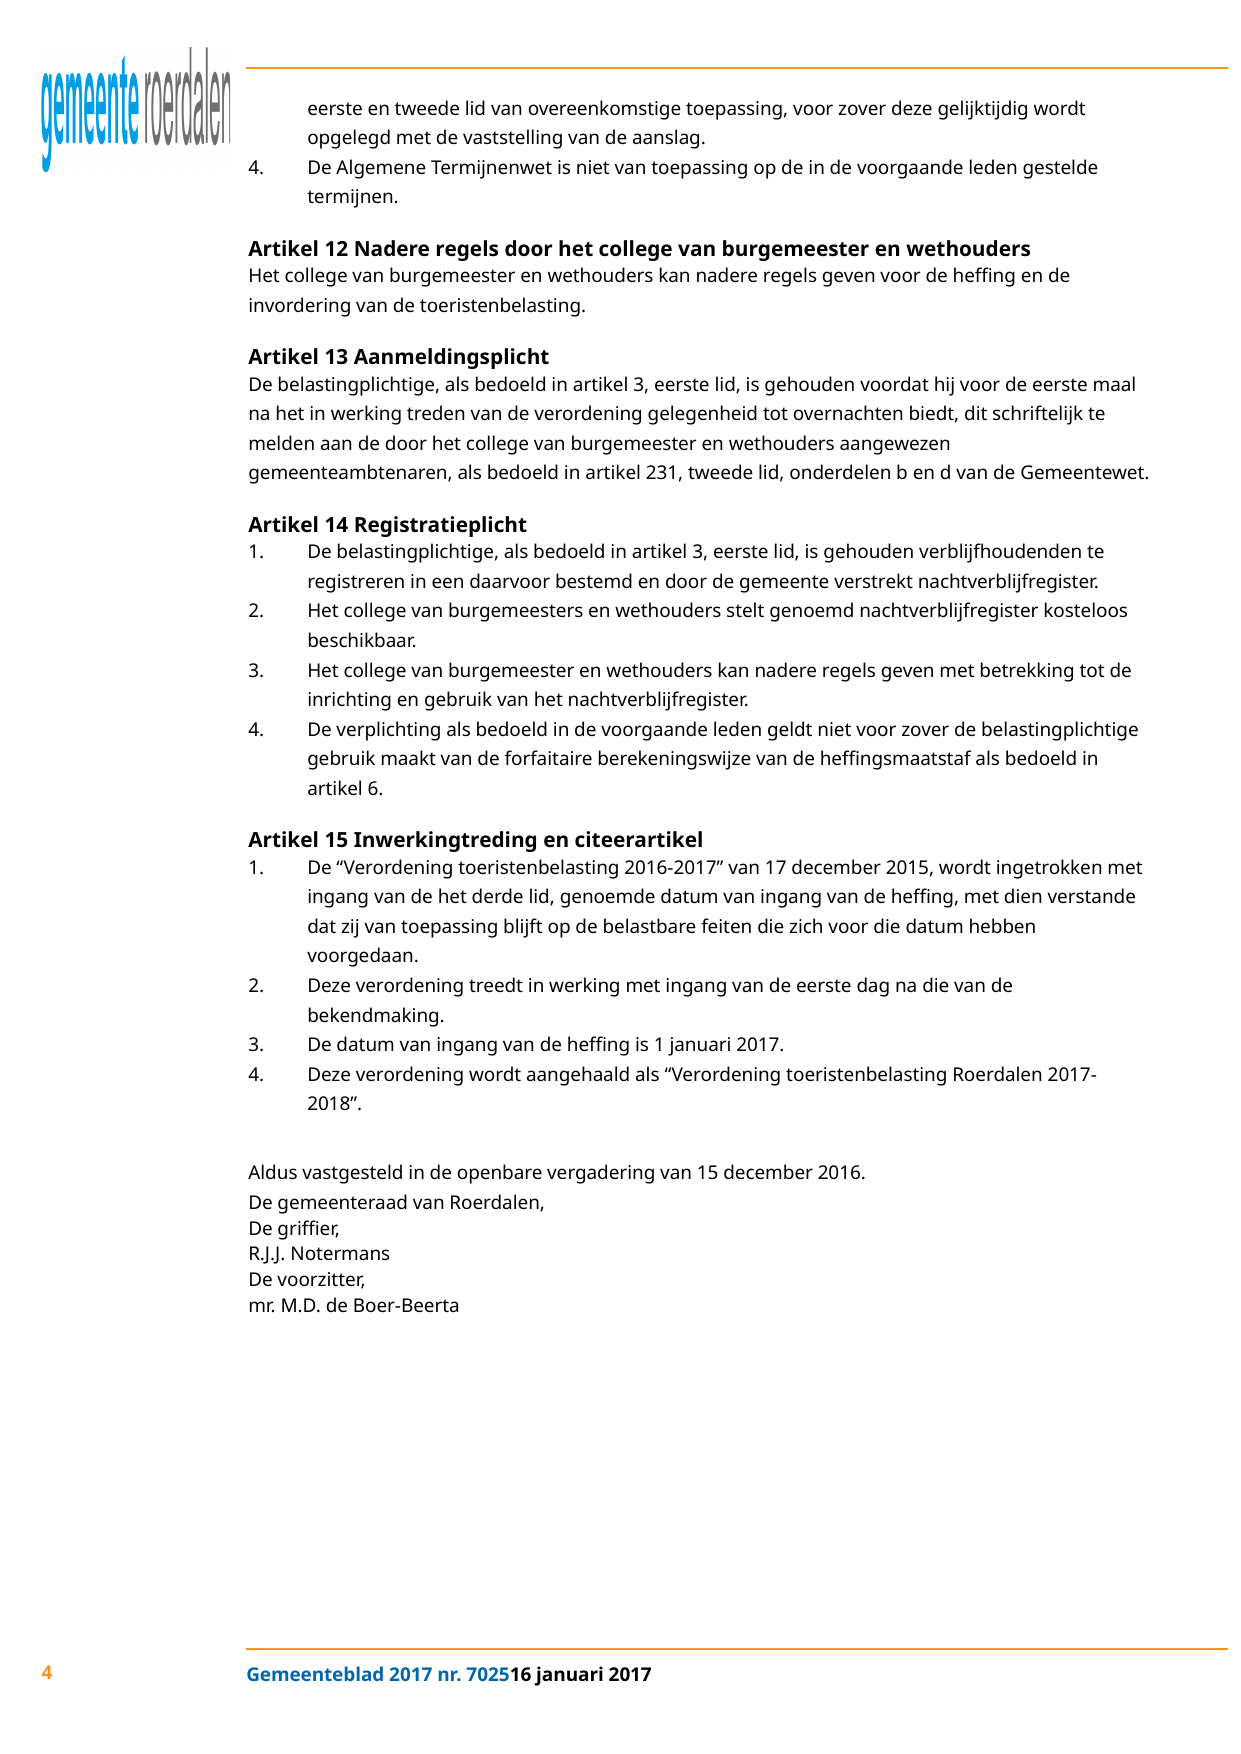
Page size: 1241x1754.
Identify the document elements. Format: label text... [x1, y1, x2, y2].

list De belastingplichtige, als bedoeld in artikel 3, eerste lid, is gehouden verblijfhoudenden te registreren in een daarvoor bestemd en door de gemeente verstrekt nachtverblijfregister. [248, 538, 1152, 594]
list De Algemene Termijnenwet is niet van toepassing op de in de voorgaande leden gestelde termijnen. [248, 154, 1152, 209]
text Het college van burgemeester en wethouders kan nadere regels geven voor de heffing en de invordering van de toeristenbelasting. [248, 262, 1152, 318]
picture [41, 47, 231, 172]
list Deze verordening treedt in werking met ingang van de eerste dag na die van de bekendmaking. [248, 972, 1152, 1028]
text Artikel 13 Aanmeldingsplicht [248, 342, 1152, 371]
text Aldus vastgesteld in de openbare vergadering van 15 december 2016. [248, 1159, 1152, 1185]
list Het college van burgemeesters en wethouders stelt genoemd nachtverblijfregister kosteloos beschikbaar. [248, 598, 1152, 653]
list De “Verordening toeristenbelasting 2016-2017” van 17 december 2015, wordt ingetrokken met ingang van de het derde lid, genoemde datum van ingang van de heffing, met dien verstande dat zij van toepassing blijft op de belastbare feiten die zich voor die datum hebben voorgedaan. [248, 854, 1152, 968]
list Deze verordening wordt aangehaald als “Verordening toeristenbelasting Roerdalen 2017- 2018”. [248, 1061, 1152, 1116]
list eerste en tweede lid van overeenkomstige toepassing, voor zover deze gelijktijdig wordt opgelegd met de vaststelling van de aanslag. [248, 95, 1152, 150]
text De griffier, [248, 1215, 1152, 1241]
text Artikel 14 Registratieplicht [248, 510, 1152, 538]
text De gemeenteraad van Roerdalen, [248, 1189, 1152, 1215]
list De datum van ingang van de heffing is 1 januari 2017. [248, 1031, 1152, 1057]
text mr. M.D. de Boer-Beerta [248, 1292, 1152, 1318]
text De belastingplichtige, als bedoeld in artikel 3, eerste lid, is gehouden voordat hij voor de eerste maal na het in werking treden van de verordening gelegenheid tot overnachten biedt, dit schriftelijk te melden aan de door het college van burgemeester en wethouders aangewezen gemeenteambtenaren, als bedoeld in artikel 231, tweede lid, onderdelen b en d van de Gemeentewet. [248, 371, 1152, 485]
text De voorzitter, [248, 1266, 1152, 1292]
picture [41, 134, 48, 172]
list Het college van burgemeester en wethouders kan nadere regels geven met betrekking tot de inrichting en gebruik van het nachtverblijfregister. [248, 657, 1152, 712]
text Artikel 12 Nadere regels door het college van burgemeester en wethouders [248, 234, 1152, 262]
list De verplichting als bedoeld in de voorgaande leden geldt niet voor zover de belastingplichtige gebruik maakt van de forfaitaire berekeningswijze van de heffingsmaatstaf als bedoeld in artikel 6. [248, 716, 1152, 801]
text Artikel 15 Inwerkingtreding en citeerartikel [248, 826, 1152, 854]
text R.J.J. Notermans [248, 1241, 1152, 1266]
